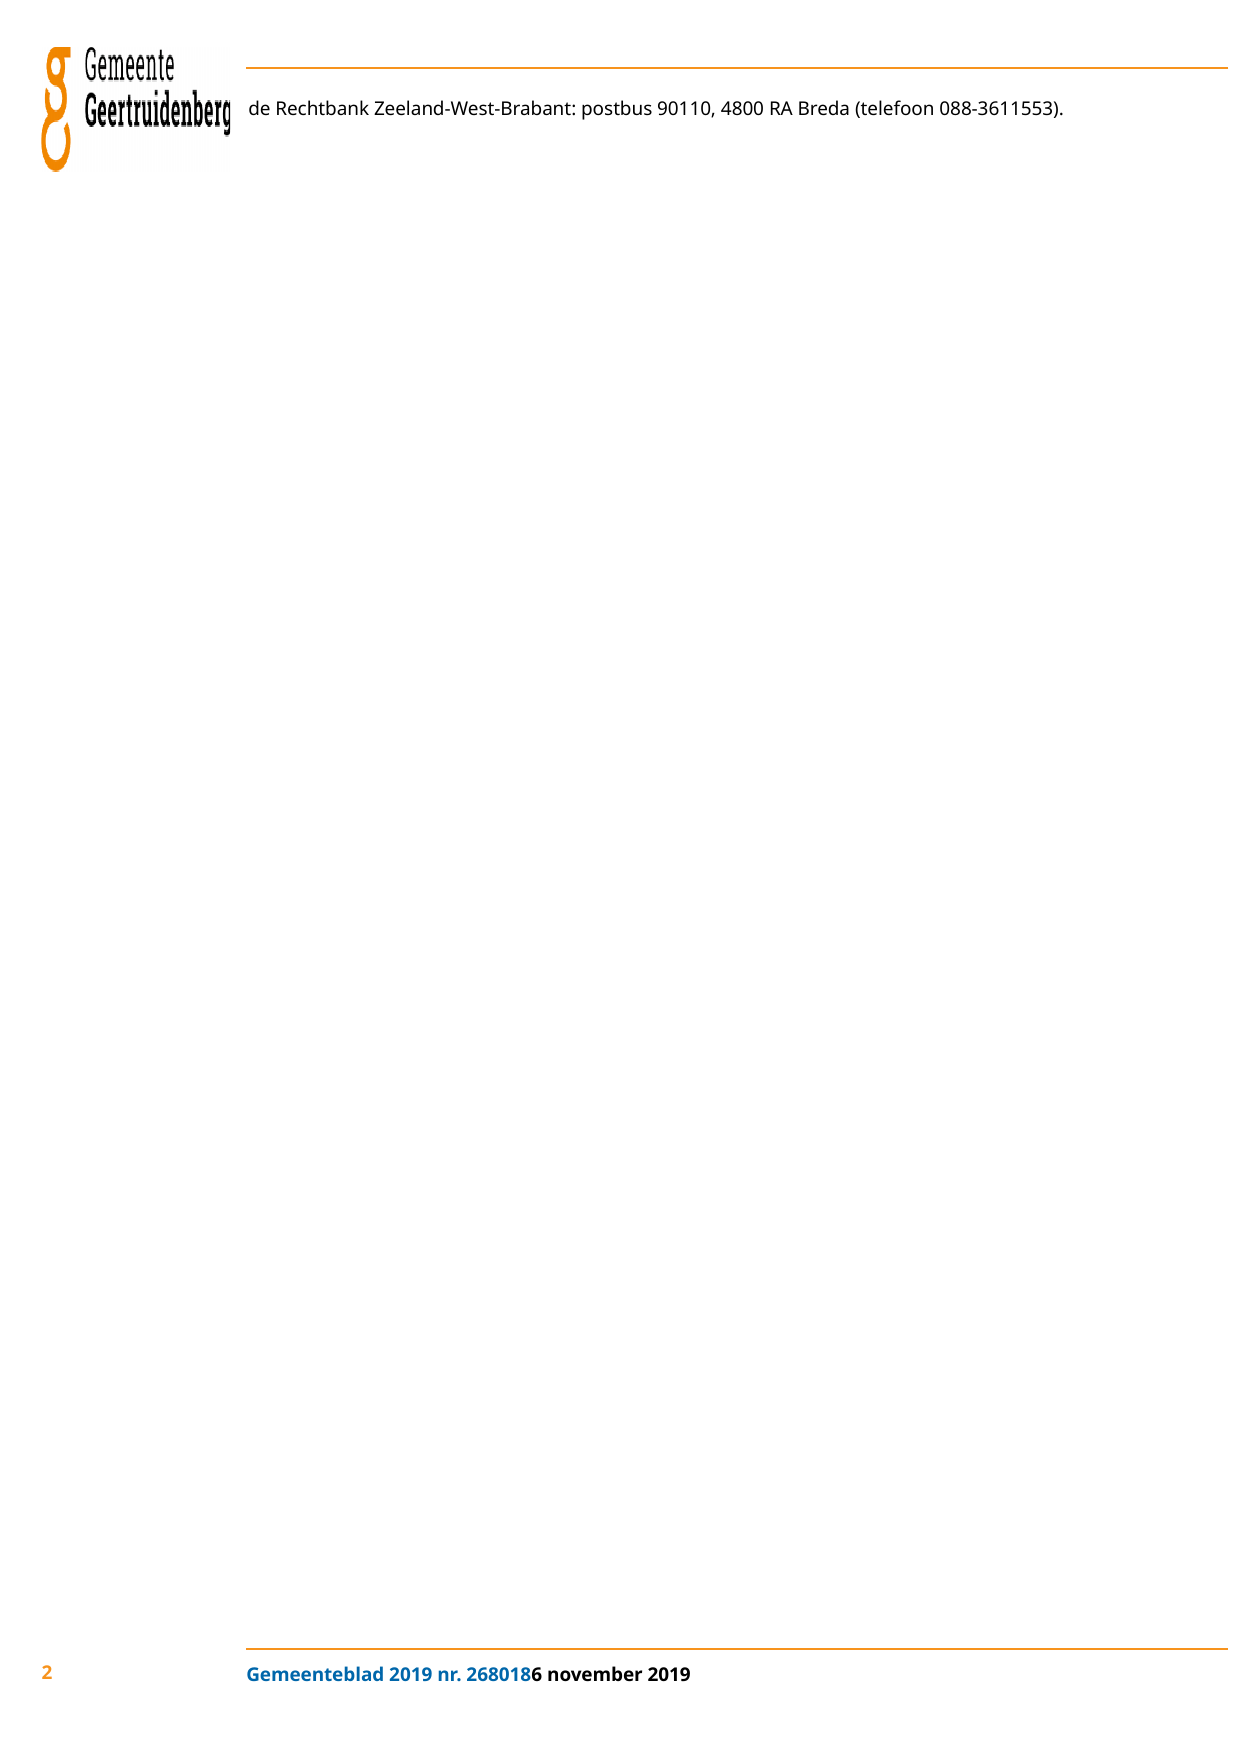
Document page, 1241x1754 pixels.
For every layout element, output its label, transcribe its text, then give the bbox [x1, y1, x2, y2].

picture [41, 47, 231, 172]
text de Rechtbank Zeeland-West-Brabant: postbus 90110, 4800 RA Breda (telefoon 088-3611553). [248, 95, 1152, 121]
